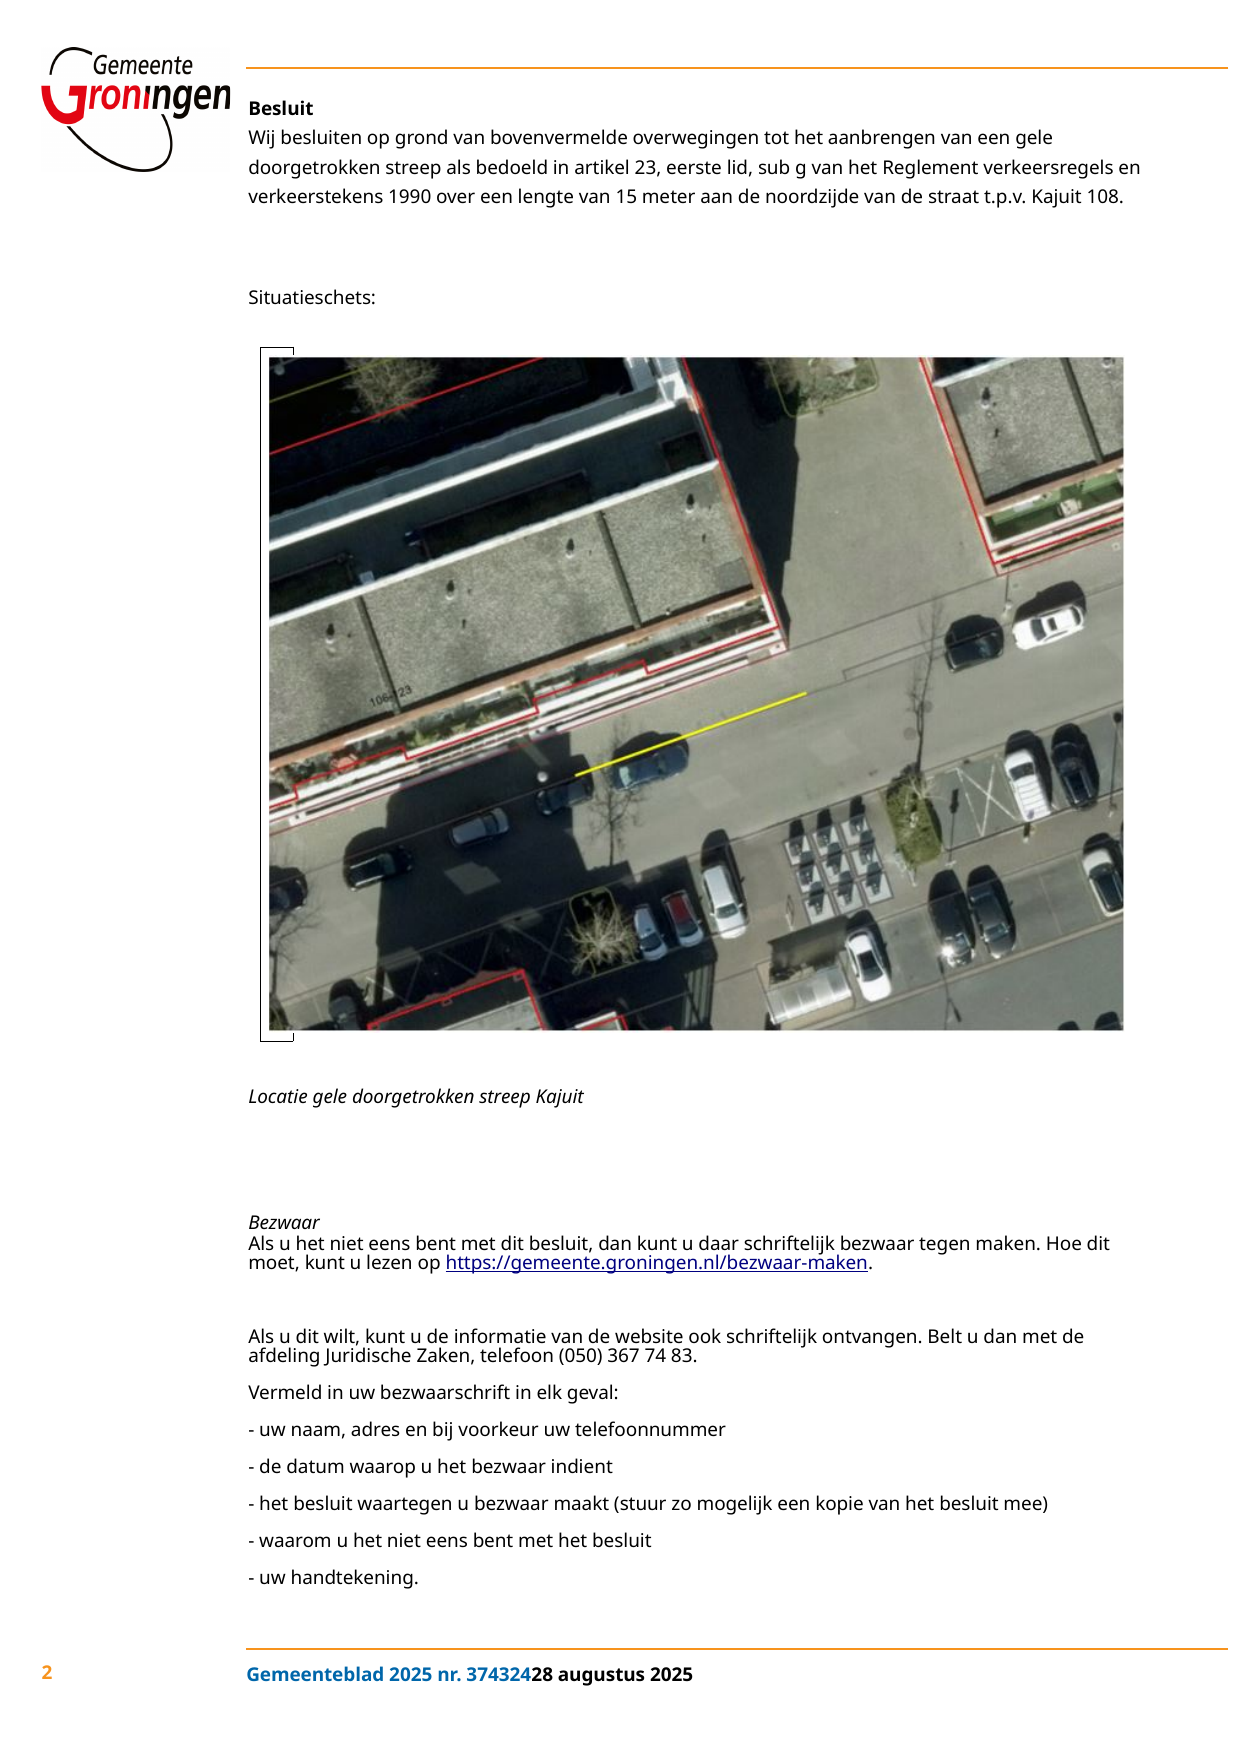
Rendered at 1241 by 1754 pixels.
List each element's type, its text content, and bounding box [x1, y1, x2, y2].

text Als u het niet eens bent met dit besluit, dan kunt u daar schriftelijk bezwaar tegen maken. Hoe dit moet, kunt u lezen op https://gemeente.groningen.nl/bezwaar-maken. [248, 1235, 1152, 1273]
text Situatieschets: [248, 284, 1152, 310]
picture [268, 355, 1125, 1033]
text - de datum waarop u het bezwaar indient [248, 1458, 1152, 1477]
text - waarom u het niet eens bent met het besluit [248, 1532, 1152, 1551]
picture [41, 47, 231, 172]
text Als u dit wilt, kunt u de informatie van de website ook schriftelijk ontvangen. Belt u dan met de afdeling Juridische Zaken, telefoon (050) 367 74 83. [248, 1328, 1152, 1366]
text Vermeld in uw bezwaarschrift in elk geval: [248, 1384, 1152, 1403]
text - het besluit waartegen u bezwaar maakt (stuur zo mogelijk een kopie van het besluit mee) [248, 1495, 1152, 1514]
text - uw handtekening. [248, 1569, 1152, 1588]
text Bezwaar [248, 1209, 1152, 1235]
text - uw naam, adres en bij voorkeur uw telefoonnummer [248, 1421, 1152, 1440]
text Locatie gele doorgetrokken streep Kajuit [248, 1083, 1152, 1109]
text Besluit [248, 95, 1152, 121]
text Wij besluiten op grond van bovenvermelde overwegingen tot het aanbrengen van een gele doorgetrokken streep als bedoeld in artikel 23, eerste lid, sub g van het Reglement verkeersregels en verkeerstekens 1990 over een lengte van 15 meter aan de noordzijde van de straat t.p.v. Kajuit 108. [248, 124, 1152, 209]
